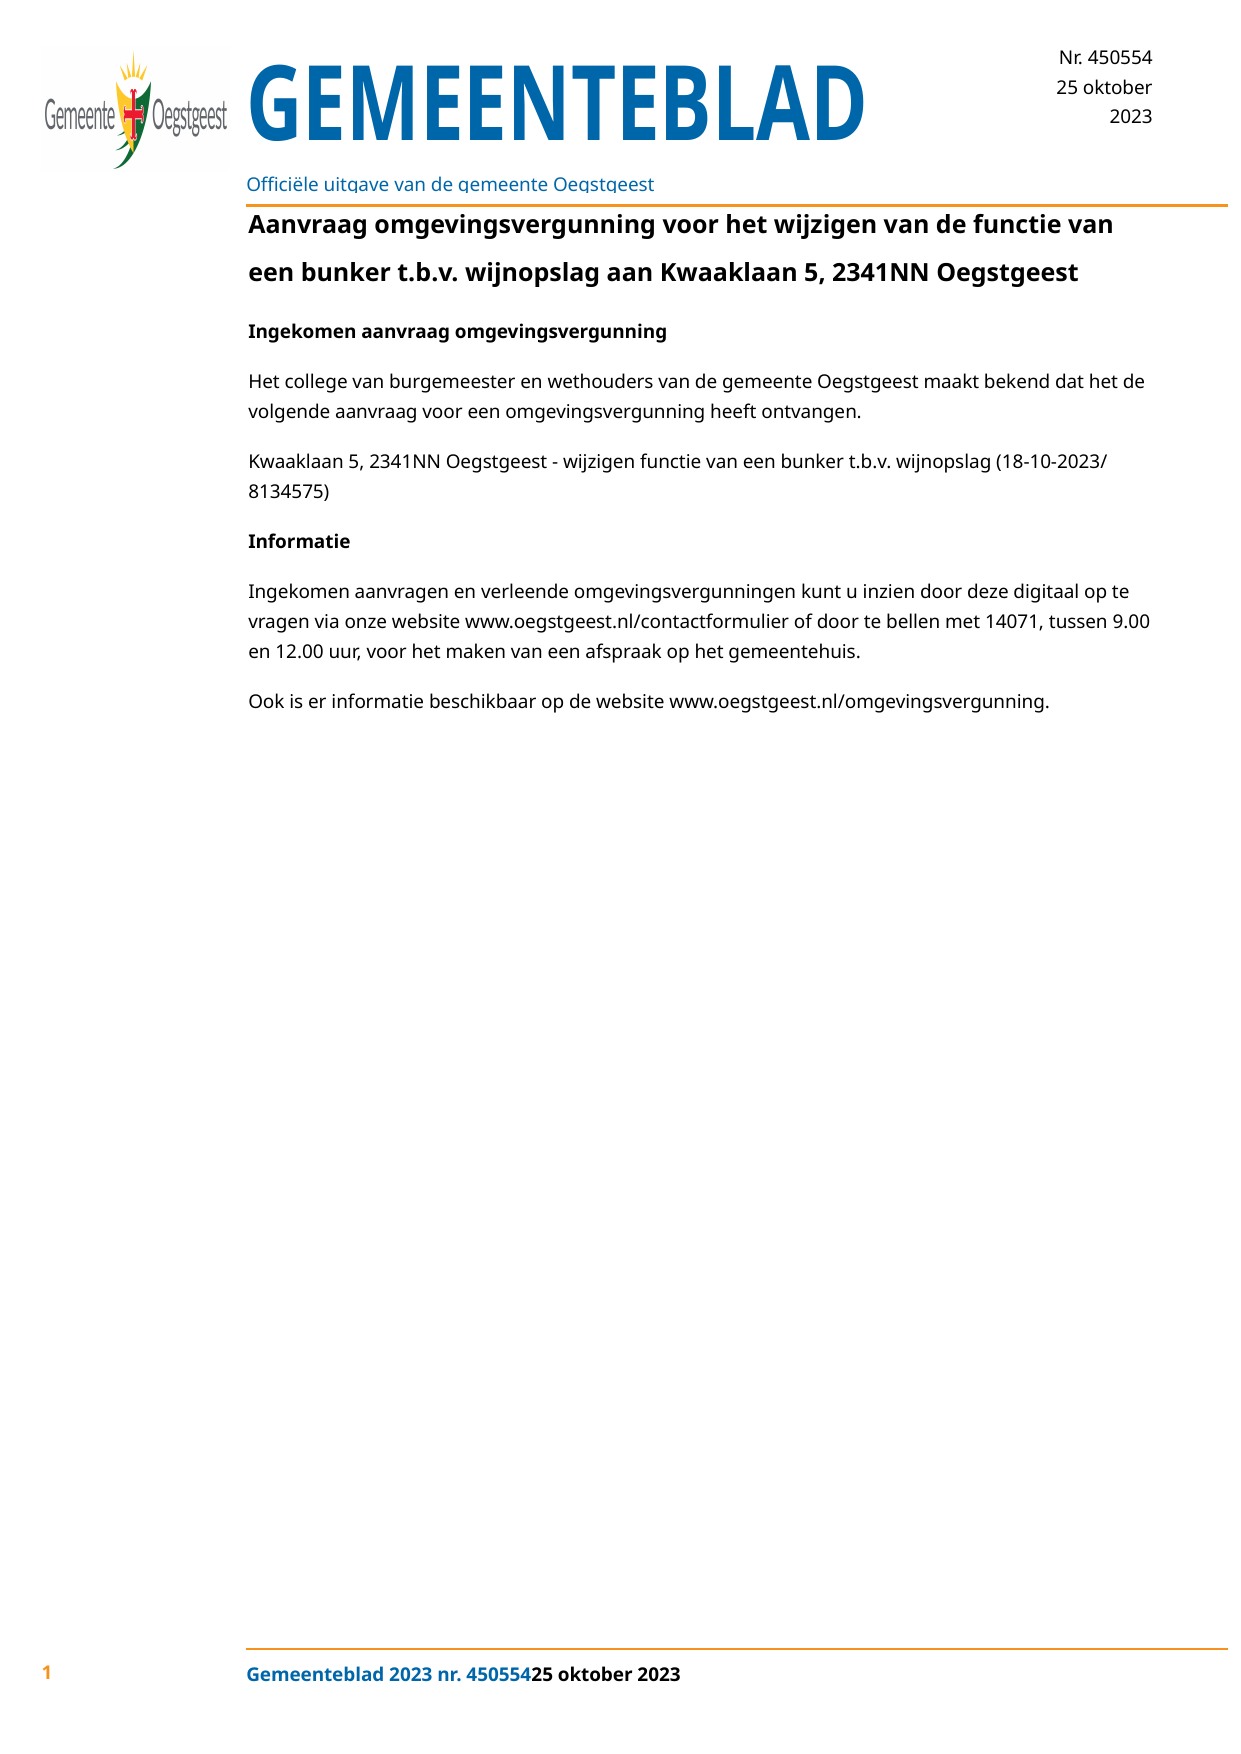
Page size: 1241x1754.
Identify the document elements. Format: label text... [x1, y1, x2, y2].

picture [41, 47, 231, 172]
text Aanvraag omgevingsvergunning voor het wijzigen van de functie van een bunker t.b.v. wijnopslag aan Kwaaklaan 5, 2341NN Oegstgeest [248, 207, 1152, 288]
text Ingekomen aanvragen en verleende omgevingsvergunningen kunt u inzien door deze digitaal op te vragen via onze website www.oegstgeest.nl/contactformulier of door te bellen met 14071, tussen 9.00 en 12.00 uur, voor het maken van een afspraak op het gemeentehuis. [248, 579, 1152, 664]
text Het college van burgemeester en wethouders van de gemeente Oegstgeest maakt bekend dat het de volgende aanvraag voor een omgevingsvergunning heeft ontvangen. [248, 368, 1152, 424]
text Ook is er informatie beschikbaar op de website www.oegstgeest.nl/omgevingsvergunning. [248, 688, 1152, 714]
text Informatie [248, 528, 1152, 554]
text Ingekomen aanvraag omgevingsvergunning [248, 318, 1152, 344]
text Kwaaklaan 5, 2341NN Oegstgeest - wijzigen functie van een bunker t.b.v. wijnopslag (18-10-2023/ 8134575) [248, 448, 1152, 504]
